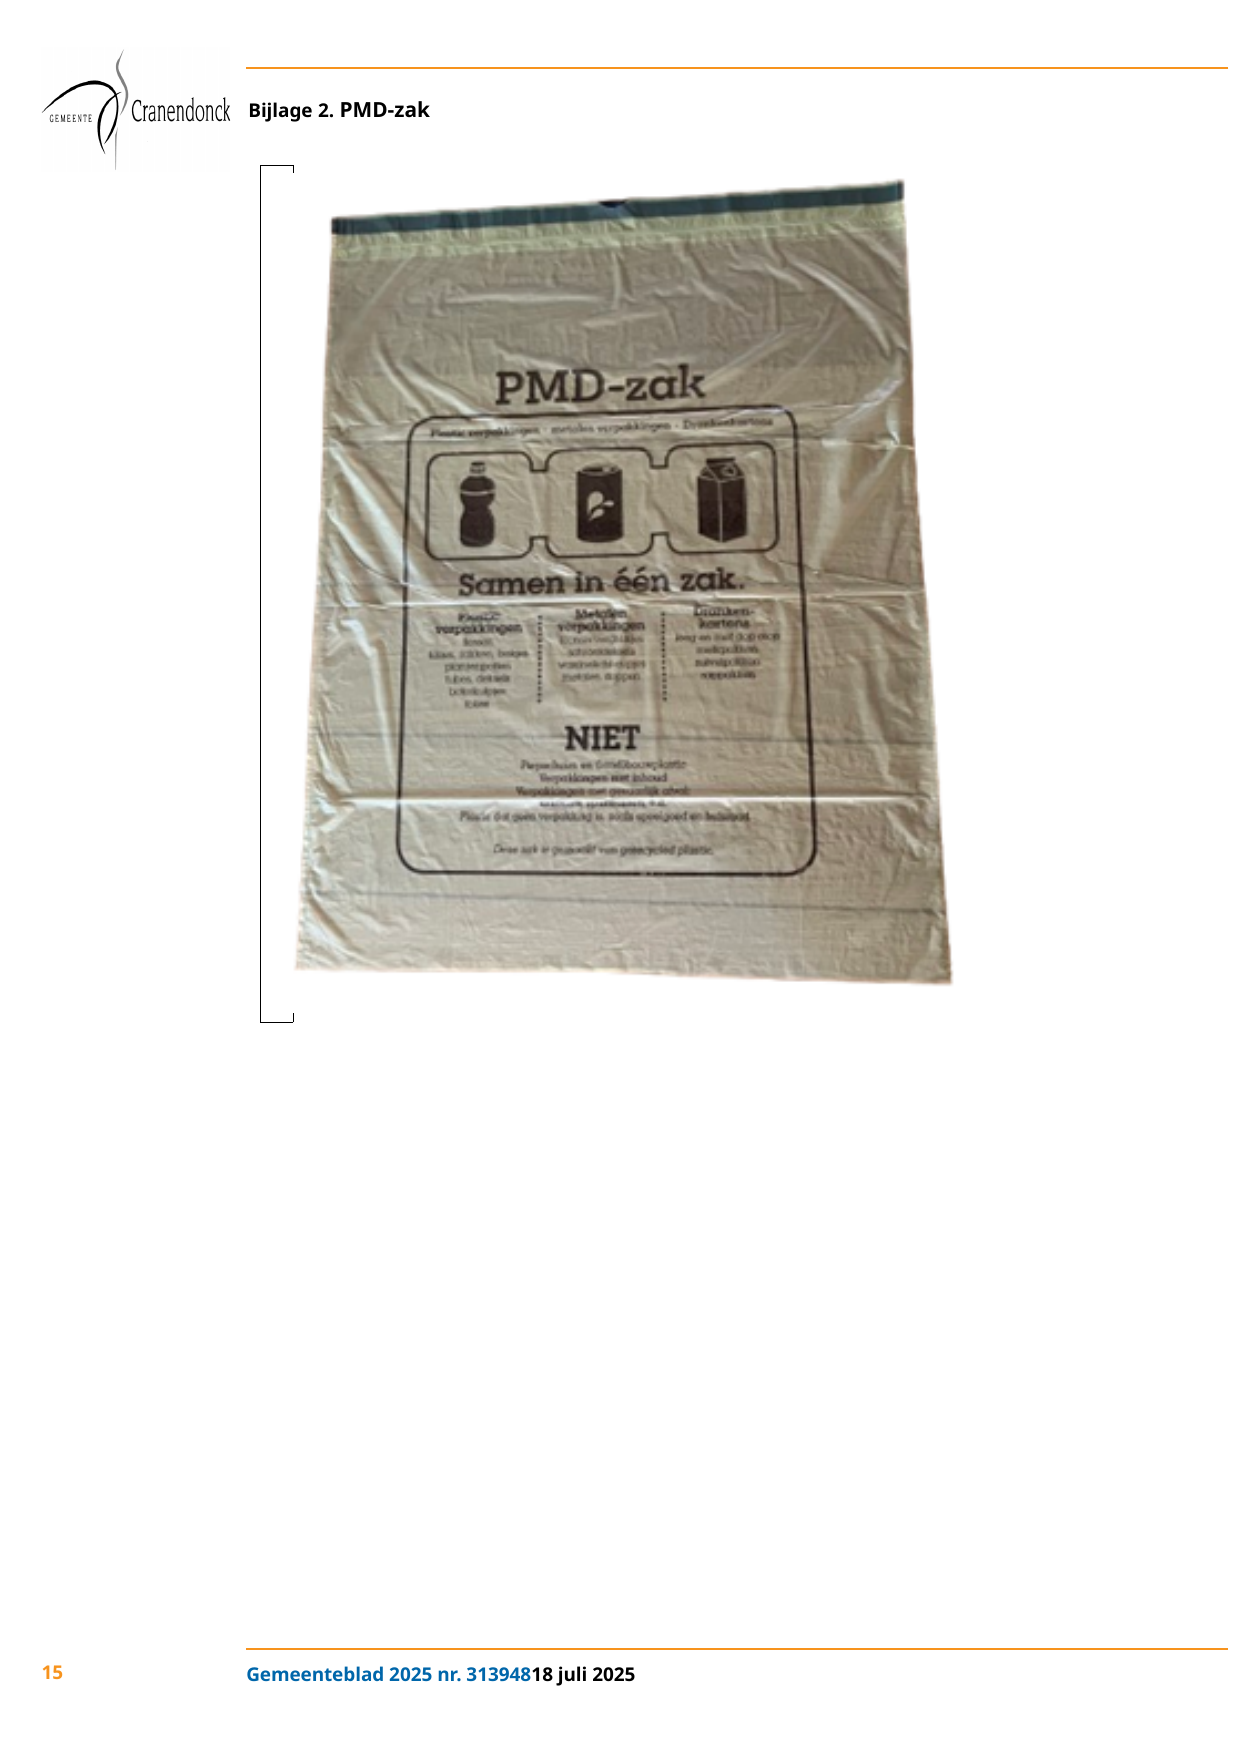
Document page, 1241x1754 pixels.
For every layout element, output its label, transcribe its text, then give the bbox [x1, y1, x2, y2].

picture [268, 173, 978, 1013]
text Bijlage 2. PMD-zak [248, 95, 1152, 123]
picture [41, 47, 231, 172]
